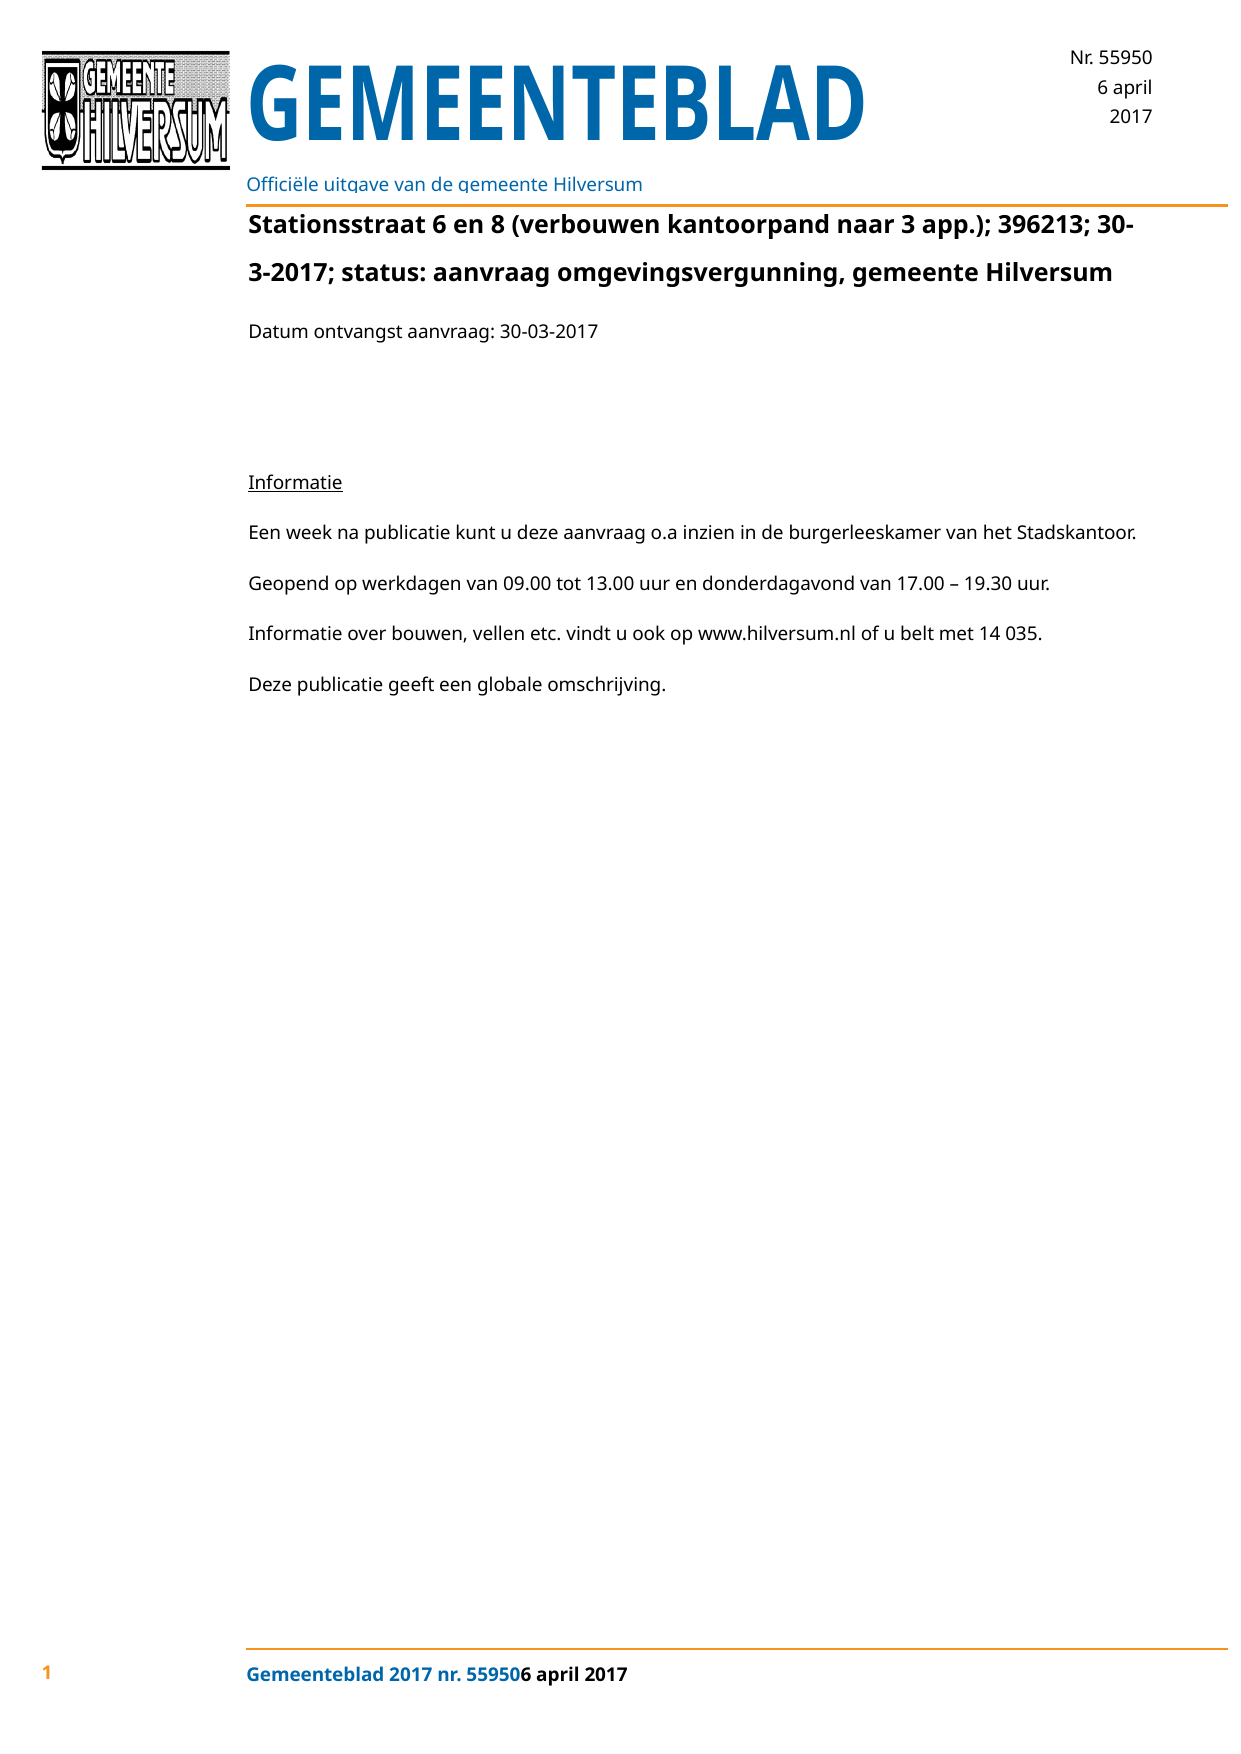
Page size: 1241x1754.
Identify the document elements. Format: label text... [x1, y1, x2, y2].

text Een week na publicatie kunt u deze aanvraag o.a inzien in de burgerleeskamer van het Stadskantoor. [248, 519, 1152, 545]
text Informatie over bouwen, vellen etc. vindt u ook op www.hilversum.nl of u belt met 14 035. [248, 620, 1152, 646]
text Datum ontvangst aanvraag: 30-03-2017 [248, 318, 1152, 344]
text Deze publicatie geeft een globale omschrijving. [248, 671, 1152, 697]
text Geopend op werkdagen van 09.00 tot 13.00 uur en donderdagavond van 17.00 – 19.30 uur. [248, 570, 1152, 596]
text Stationsstraat 6 en 8 (verbouwen kantoorpand naar 3 app.); 396213; 30-3-2017; status: aanvraag omgevingsvergunning, gemeente Hilversum [248, 207, 1152, 288]
picture [41, 47, 231, 172]
text Informatie [248, 469, 1152, 495]
